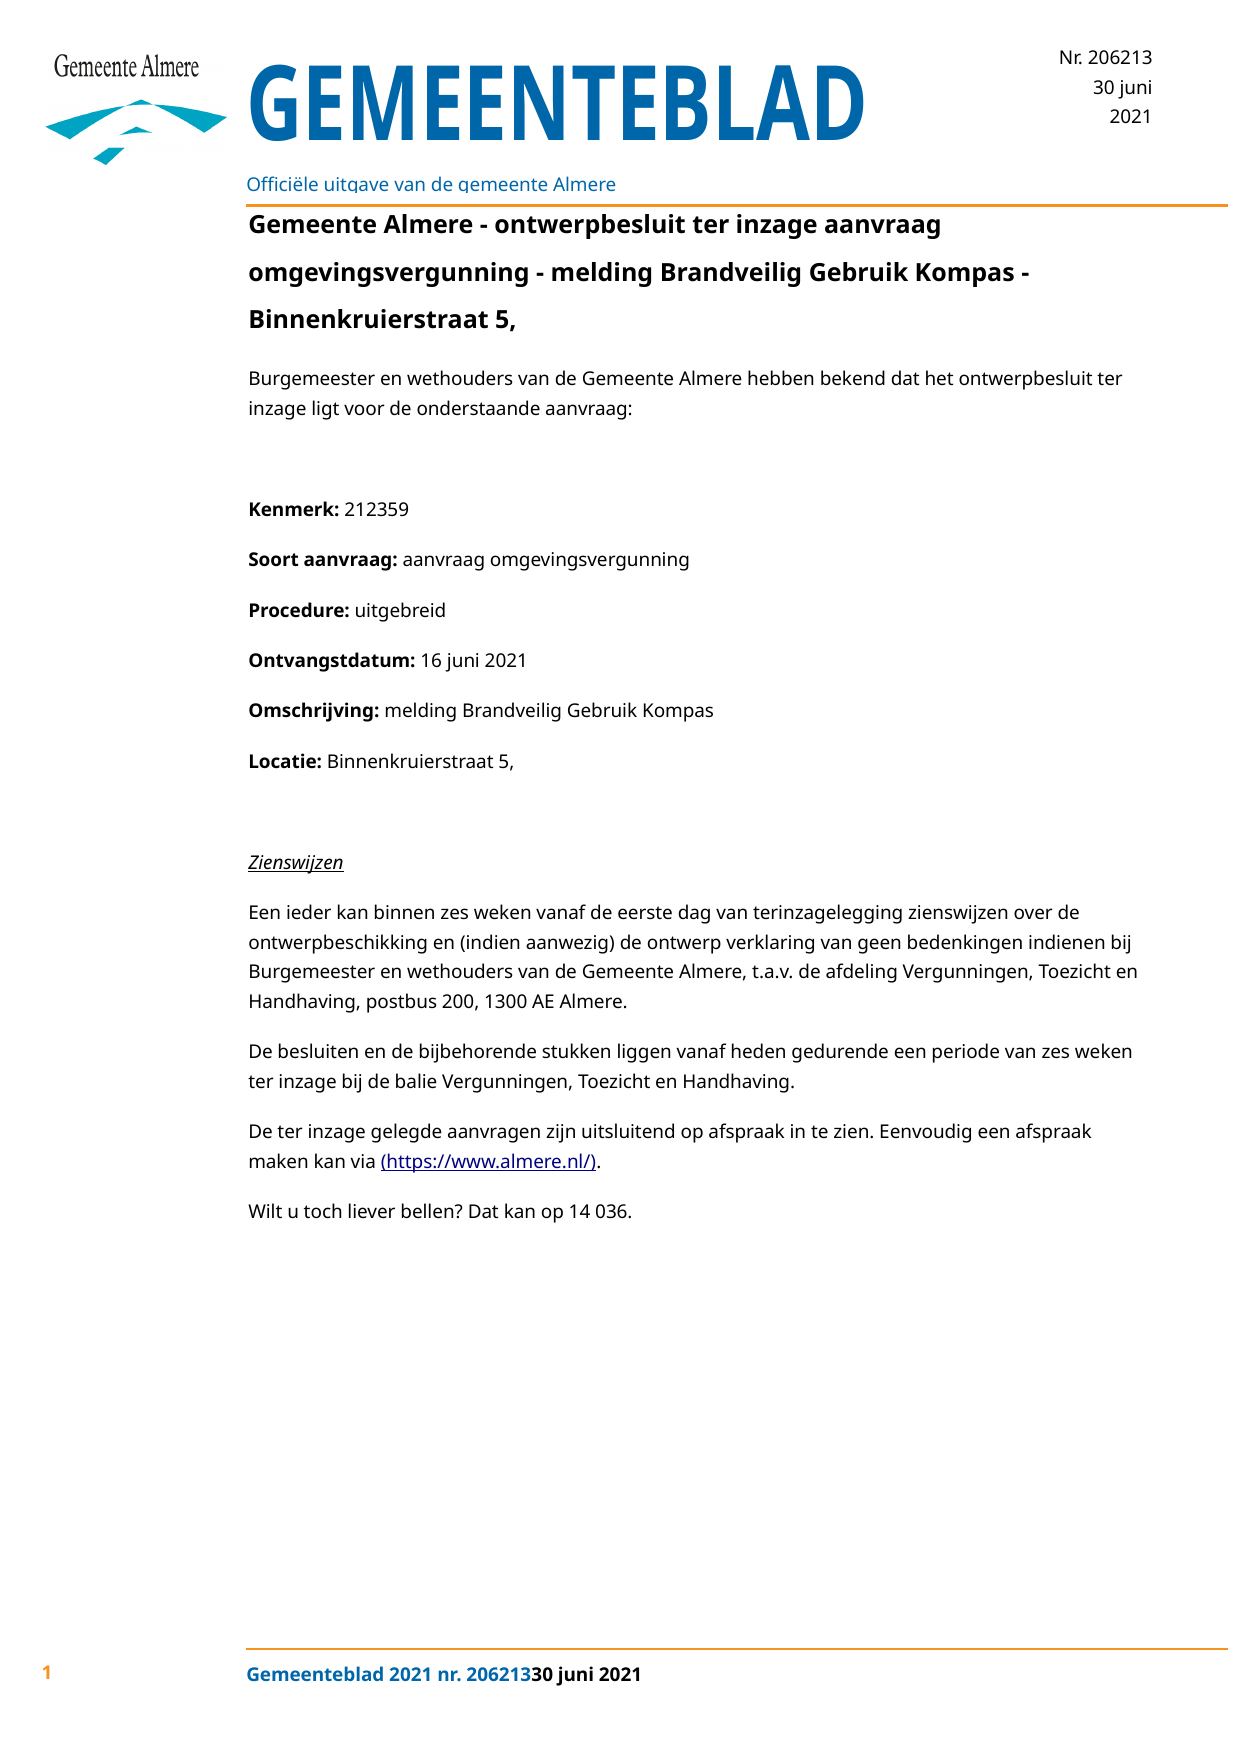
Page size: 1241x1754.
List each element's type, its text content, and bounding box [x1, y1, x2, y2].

text Burgemeester en wethouders van de Gemeente Almere hebben bekend dat het ontwerpbesluit ter inzage ligt voor de onderstaande aanvraag: [248, 366, 1152, 421]
text Ontvangstdatum: 16 juni 2021 [248, 647, 1152, 673]
text De ter inzage gelegde aanvragen zijn uitsluitend op afspraak in te zien. Eenvoudig een afspraak maken kan via (https://www.almere.nl/). [248, 1118, 1152, 1174]
text Omschrijving: melding Brandveilig Gebruik Kompas [248, 698, 1152, 723]
text Soort aanvraag: aanvraag omgevingsvergunning [248, 546, 1152, 572]
text Gemeente Almere - ontwerpbesluit ter inzage aanvraag omgevingsvergunning - melding Brandveilig Gebruik Kompas - Binnenkruierstraat 5, [248, 207, 1152, 336]
text Zienswijzen [248, 849, 1152, 874]
text Procedure: uitgebreid [248, 597, 1152, 622]
text Een ieder kan binnen zes weken vanaf de eerste dag van terinzagelegging zienswijzen over de ontwerpbeschikking en (indien aanwezig) de ontwerp verklaring van geen bedenkingen indienen bij Burgemeester en wethouders van de Gemeente Almere, t.a.v. de afdeling Vergunningen, Toezicht en Handhaving, postbus 200, 1300 AE Almere. [248, 899, 1152, 1014]
text Locatie: Binnenkruierstraat 5, [248, 748, 1152, 774]
text Kenmerk: 212359 [248, 496, 1152, 522]
text De besluiten en de bijbehorende stukken liggen vanaf heden gedurende een periode van zes weken ter inzage bij de balie Vergunningen, Toezicht en Handhaving. [248, 1038, 1152, 1094]
text Wilt u toch liever bellen? Dat kan op 14 036. [248, 1198, 1152, 1224]
picture [41, 47, 231, 172]
